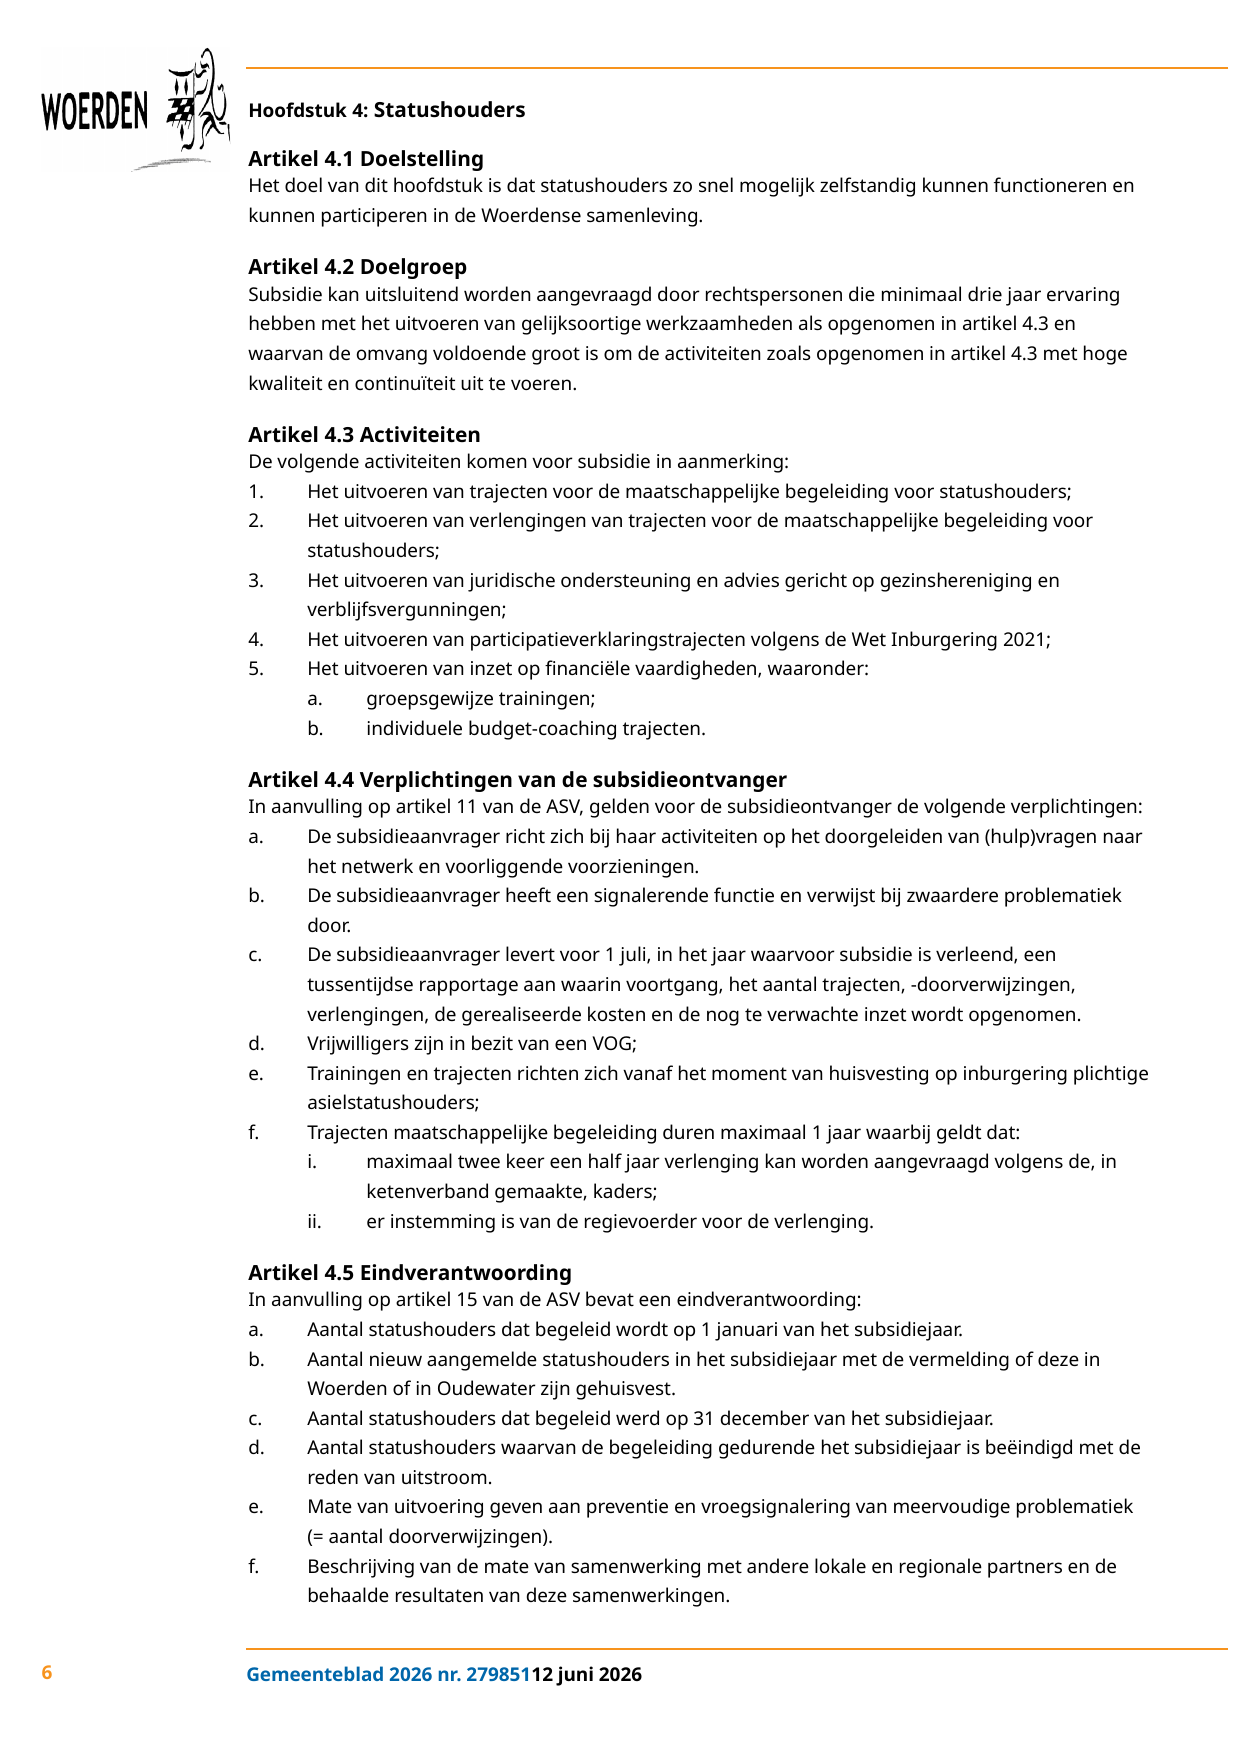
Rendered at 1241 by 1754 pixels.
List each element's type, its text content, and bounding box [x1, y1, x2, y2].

list Het uitvoeren van juridische ondersteuning en advies gericht op gezinshereniging en verblijfsvergunningen; [248, 567, 1152, 622]
list Het uitvoeren van inzet op financiële vaardigheden, waaronder: [248, 656, 1152, 681]
text Hoofdstuk 4: Statushouders [248, 95, 1152, 123]
text Het doel van dit hoofdstuk is dat statushouders zo snel mogelijk zelfstandig kunnen functioneren en kunnen participeren in de Woerdense samenleving. [248, 172, 1152, 228]
text Subsidie kan uitsluitend worden aangevraagd door rechtspersonen die minimaal drie jaar ervaring hebben met het uitvoeren van gelijksoortige werkzaamheden als opgenomen in artikel 4.3 en waarvan de omvang voldoende groot is om de activiteiten zoals opgenomen in artikel 4.3 met hoge kwaliteit en continuïteit uit te voeren. [248, 281, 1152, 395]
list Aantal statushouders dat begeleid werd op 31 december van het subsidiejaar. [248, 1405, 1152, 1431]
text De volgende activiteiten komen voor subsidie in aanmerking: [248, 448, 1152, 474]
list Beschrijving van de mate van samenwerking met andere lokale en regionale partners en de behaalde resultaten van deze samenwerkingen. [248, 1553, 1152, 1608]
list Vrijwilligers zijn in bezit van een VOG; [248, 1030, 1152, 1056]
list maximaal twee keer een half jaar verlenging kan worden aangevraagd volgens de, in ketenverband gemaakte, kaders; [307, 1149, 1152, 1204]
list Het uitvoeren van verlengingen van trajecten voor de maatschappelijke begeleiding voor statushouders; [248, 508, 1152, 563]
text In aanvulling op artikel 15 van de ASV bevat een eindverantwoording: [248, 1287, 1152, 1312]
list Aantal nieuw aangemelde statushouders in het subsidiejaar met de vermelding of deze in Woerden of in Oudewater zijn gehuisvest. [248, 1346, 1152, 1401]
list Mate van uitvoering geven aan preventie en vroegsignalering van meervoudige problematiek (= aantal doorverwijzingen). [248, 1494, 1152, 1549]
picture [41, 47, 231, 172]
list De subsidieaanvrager heeft een signalerende functie en verwijst bij zwaardere problematiek door. [248, 882, 1152, 938]
list Trajecten maatschappelijke begeleiding duren maximaal 1 jaar waarbij geldt dat: [248, 1119, 1152, 1145]
list Aantal statushouders dat begeleid wordt op 1 januari van het subsidiejaar. [248, 1316, 1152, 1342]
list Aantal statushouders waarvan de begeleiding gedurende het subsidiejaar is beëindigd met de reden van uitstroom. [248, 1434, 1152, 1490]
list De subsidieaanvrager levert voor 1 juli, in het jaar waarvoor subsidie is verleend, een tussentijdse rapportage aan waarin voortgang, het aantal trajecten, -doorverwijzingen, verlengingen, de gerealiseerde kosten en de nog te verwachte inzet wordt opgenomen. [248, 942, 1152, 1026]
text Artikel 4.4 Verplichtingen van de subsidieontvanger [248, 765, 1152, 794]
text Artikel 4.1 Doelstelling [248, 144, 1152, 172]
list Het uitvoeren van trajecten voor de maatschappelijke begeleiding voor statushouders; [248, 478, 1152, 504]
list individuele budget-coaching trajecten. [307, 715, 1152, 741]
list er instemming is van de regievoerder voor de verlenging. [307, 1208, 1152, 1233]
list De subsidieaanvrager richt zich bij haar activiteiten op het doorgeleiden van (hulp)vragen naar het netwerk en voorliggende voorzieningen. [248, 823, 1152, 878]
list Het uitvoeren van participatieverklaringstrajecten volgens de Wet Inburgering 2021; [248, 626, 1152, 652]
list groepsgewijze trainingen; [307, 685, 1152, 711]
text In aanvulling op artikel 11 van de ASV, gelden voor de subsidieontvanger de volgende verplichtingen: [248, 794, 1152, 819]
text Artikel 4.2 Doelgroep [248, 252, 1152, 281]
text Artikel 4.5 Eindverantwoording [248, 1258, 1152, 1287]
list Trainingen en trajecten richten zich vanaf het moment van huisvesting op inburgering plichtige asielstatushouders; [248, 1060, 1152, 1115]
text Artikel 4.3 Activiteiten [248, 420, 1152, 448]
